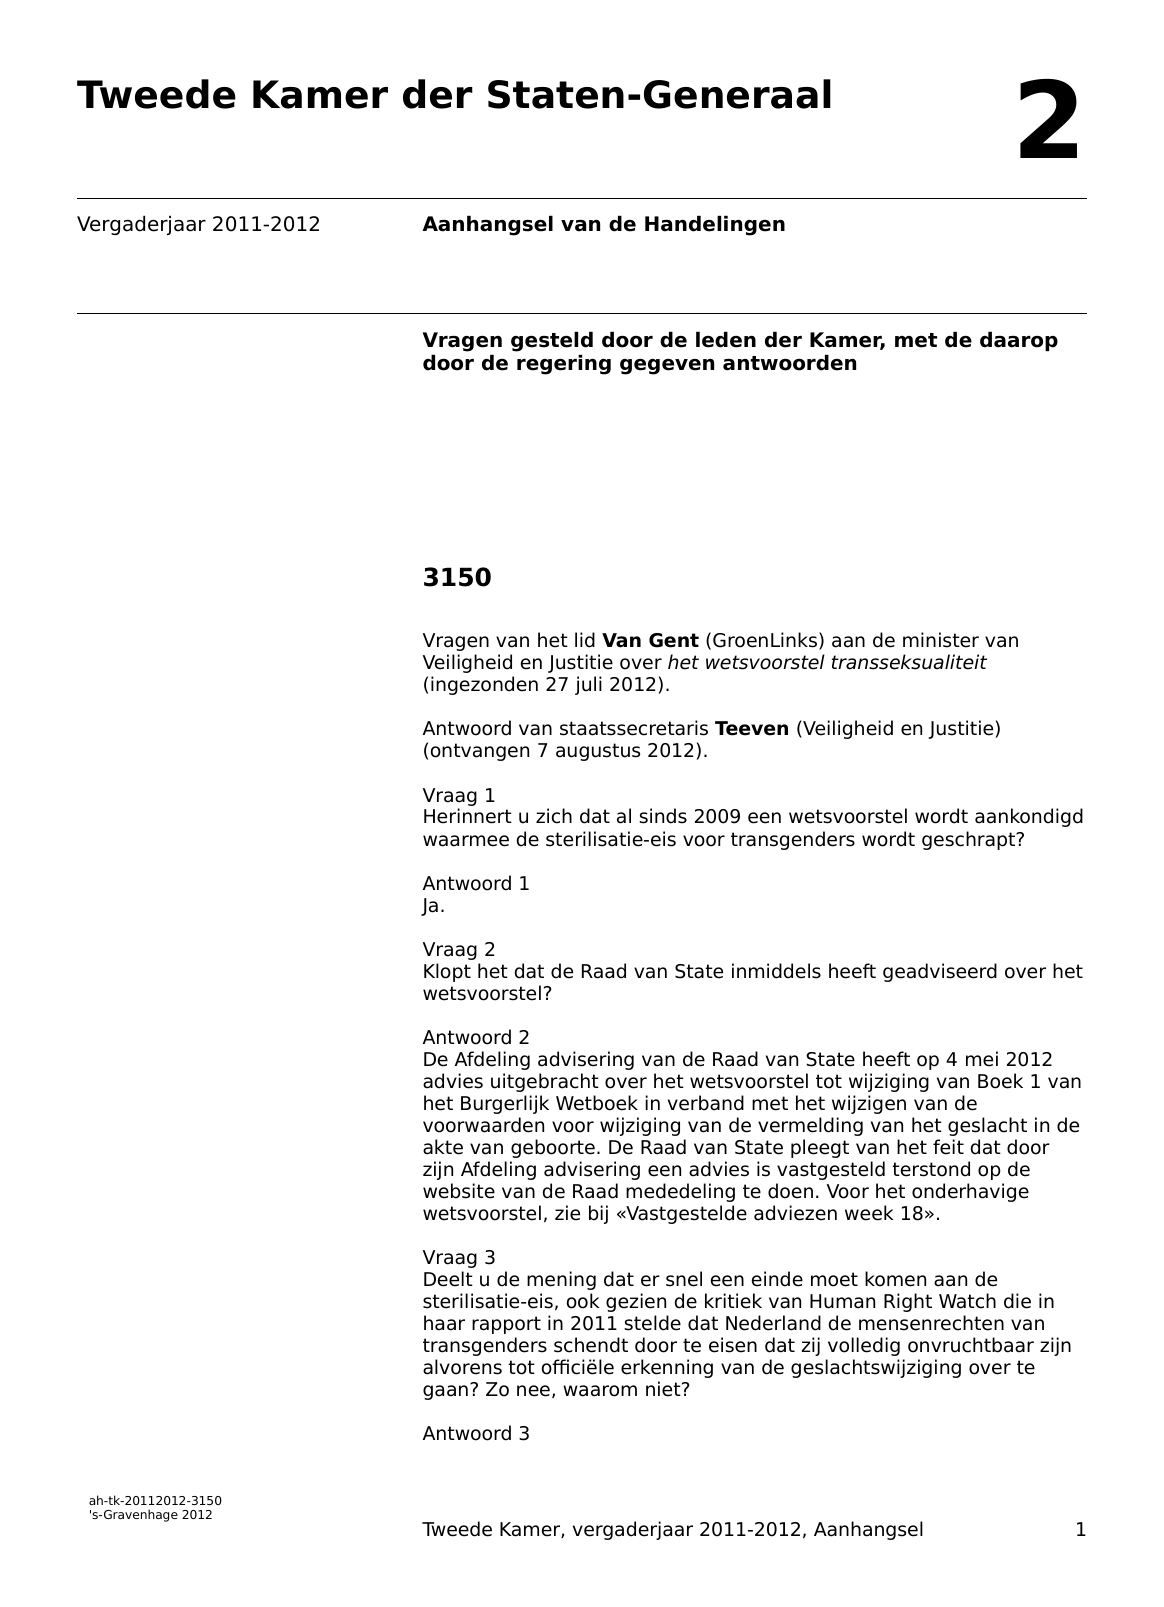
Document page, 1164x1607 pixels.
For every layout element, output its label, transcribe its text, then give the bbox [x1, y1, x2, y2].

text Deelt u de mening dat er snel een einde moet komen aan de sterilisatie-eis, ook gezien de kritiek van Human Right Watch die in haar rapport in 2011 stelde dat Nederland de mensenrechten van transgenders schendt door te eisen dat zij volledig onvruchtbaar zijn alvorens tot officiële erkenning van de geslachtswijziging over te gaan? Zo nee, waarom niet? [422, 1269, 1087, 1401]
text Vraag 1 [422, 784, 1087, 806]
text Klopt het dat de Raad van State inmiddels heeft geadviseerd over het wetsvoorstel? [422, 961, 1087, 1005]
text ah-tk-20112012-3150 [88, 1494, 323, 1508]
table_header Tweede Kamer der Staten-Generaal [77, 59, 886, 198]
table_header 2 [886, 59, 1087, 198]
text Ja. [422, 894, 1087, 917]
table_cell [77, 314, 422, 375]
text Antwoord 3 [422, 1423, 1087, 1445]
text Antwoord 1 [422, 873, 1087, 894]
text Antwoord van staatssecretaris Teeven (Veiligheid en Justitie) (ontvangen 7 augustus 2012). [422, 718, 1087, 762]
text Vragen van het lid Van Gent (GroenLinks) aan de minister van Veiligheid en Justitie over het wetsvoorstel transseksualiteit (ingezonden 27 juli 2012). [422, 630, 1087, 696]
table_cell Aanhangsel van de Handelingen [422, 199, 1087, 313]
text De Afdeling advisering van de Raad van State heeft op 4 mei 2012 advies uitgebracht over het wetsvoorstel tot wijziging van Boek 1 van het Burgerlijk Wetboek in verband met het wijzigen van de voorwaarden voor wijziging van de vermelding van het geslacht in de akte van geboorte. De Raad van State pleegt van het feit dat door zijn Afdeling advisering een advies is vastgesteld terstond op de website van de Raad mededeling te doen. Voor het onderhavige wetsvoorstel, zie bij «Vastgestelde adviezen week 18». [422, 1049, 1087, 1225]
table_cell Vergaderjaar 2011-2012 [77, 199, 422, 313]
text Antwoord 2 [422, 1027, 1087, 1049]
text 3150 [422, 563, 1087, 592]
table_cell Vragen gesteld door de leden der Kamer, met de daarop door de regering gegeven antwoorden [422, 314, 1087, 375]
text 's-Gravenhage 2012 [88, 1508, 323, 1522]
text Vraag 3 [422, 1247, 1087, 1269]
text Vraag 2 [422, 939, 1087, 961]
text Herinnert u zich dat al sinds 2009 een wetsvoorstel wordt aankondigd waarmee de sterilisatie-eis voor transgenders wordt geschrapt? [422, 806, 1087, 850]
